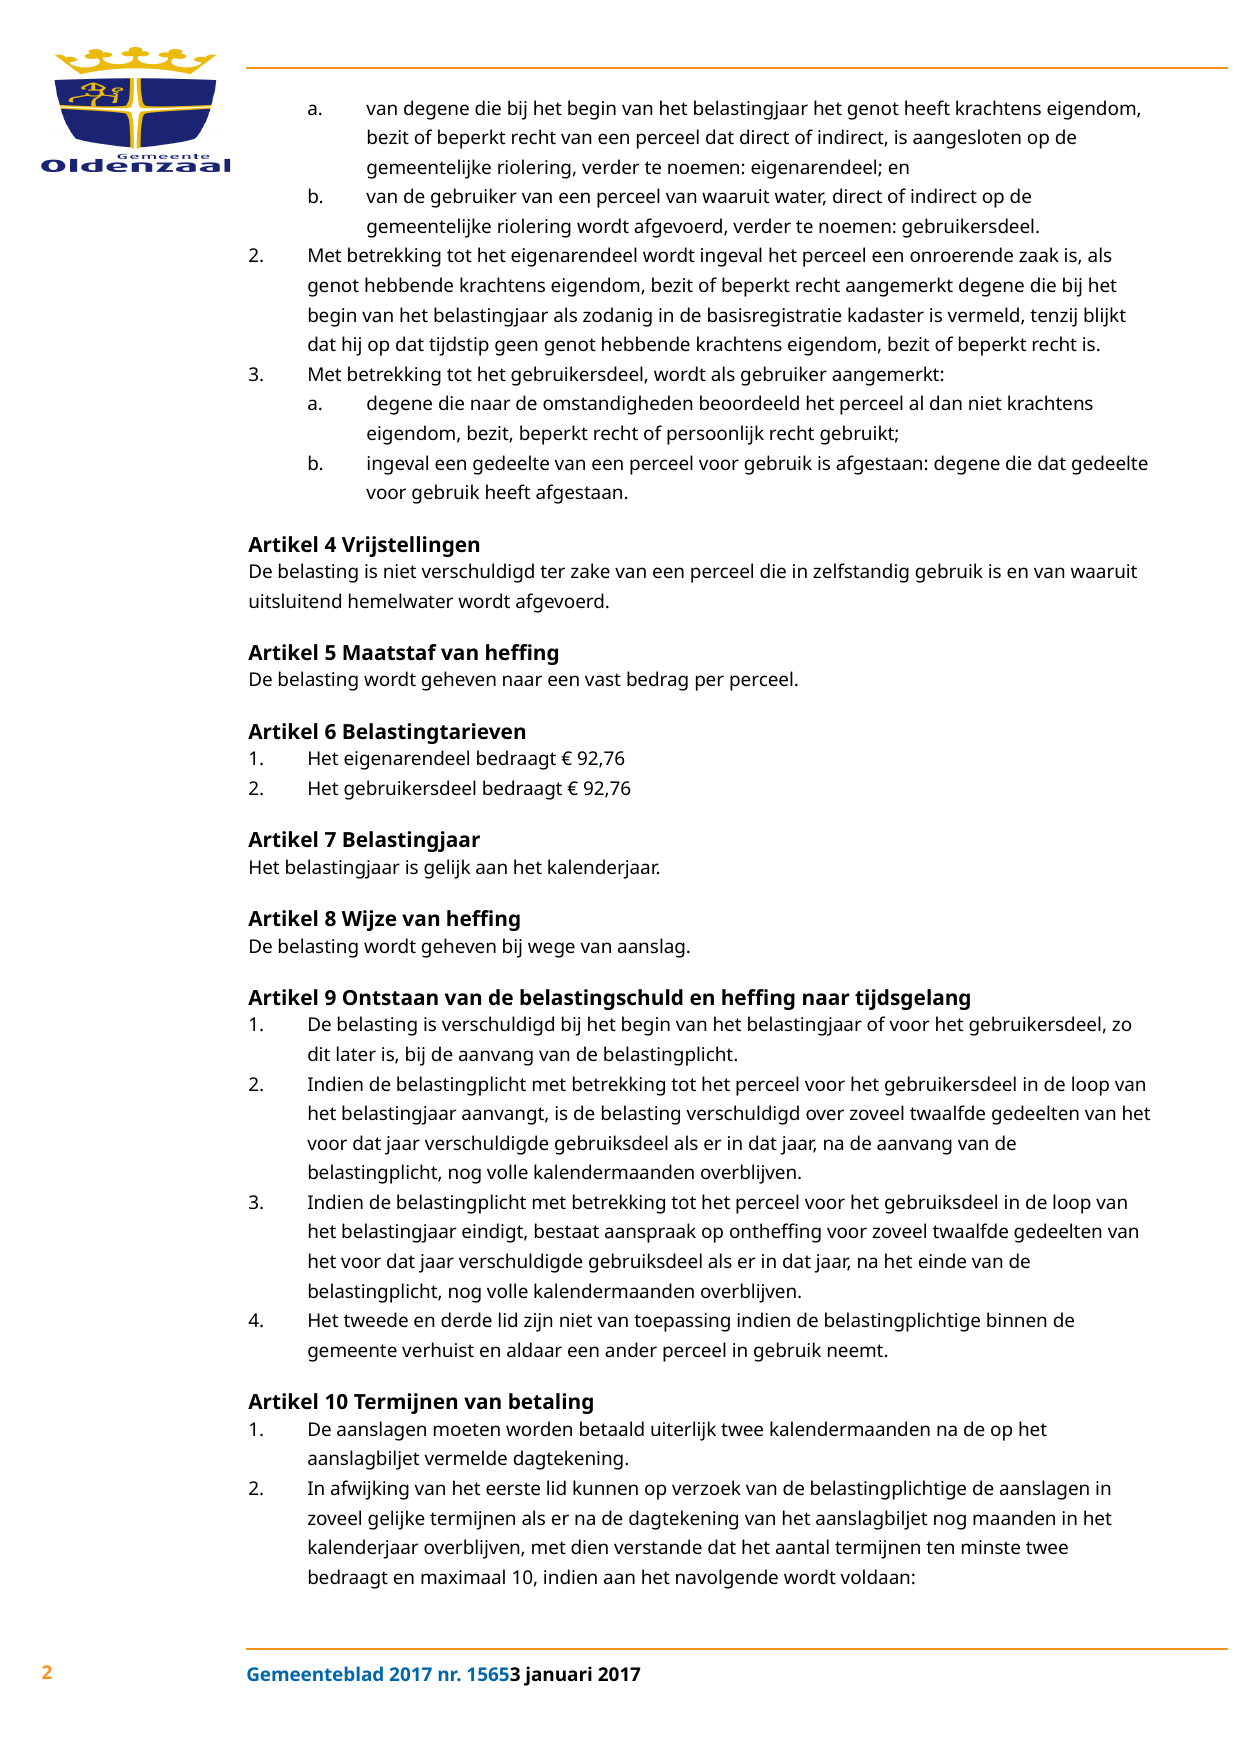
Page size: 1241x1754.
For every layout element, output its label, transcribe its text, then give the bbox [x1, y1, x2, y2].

list Met betrekking tot het eigenarendeel wordt ingeval het perceel een onroerende zaak is, als genot hebbende krachtens eigendom, bezit of beperkt recht aangemerkt degene die bij het begin van het belastingjaar als zodanig in de basisregistratie kadaster is vermeld, tenzij blijkt dat hij op dat tijdstip geen genot hebbende krachtens eigendom, bezit of beperkt recht is. [248, 243, 1152, 357]
text Artikel 10 Termijnen van betaling [248, 1387, 1152, 1416]
text De belasting is niet verschuldigd ter zake van een perceel die in zelfstandig gebruik is en van waaruit uitsluitend hemelwater wordt afgevoerd. [248, 558, 1152, 613]
list Het tweede en derde lid zijn niet van toepassing indien de belastingplichtige binnen de gemeente verhuist en aldaar een ander perceel in gebruik neemt. [248, 1307, 1152, 1363]
list Met betrekking tot het gebruikersdeel, wordt als gebruiker aangemerkt: [248, 361, 1152, 387]
list ingeval een gedeelte van een perceel voor gebruik is afgestaan: degene die dat gedeelte voor gebruik heeft afgestaan. [307, 450, 1152, 505]
list De aanslagen moeten worden betaald uiterlijk twee kalendermaanden na de op het aanslagbiljet vermelde dagtekening. [248, 1416, 1152, 1471]
text Artikel 5 Maatstaf van heffing [248, 638, 1152, 667]
text Het belastingjaar is gelijk aan het kalenderjaar. [248, 854, 1152, 880]
text De belasting wordt geheven naar een vast bedrag per perceel. [248, 667, 1152, 692]
text Artikel 4 Vrijstellingen [248, 530, 1152, 558]
list van de gebruiker van een perceel van waaruit water, direct of indirect op de gemeentelijke riolering wordt afgevoerd, verder te noemen: gebruikersdeel. [307, 183, 1152, 239]
list Het eigenarendeel bedraagt € 92,76 [248, 746, 1152, 771]
text De belasting wordt geheven bij wege van aanslag. [248, 933, 1152, 958]
list Het gebruikersdeel bedraagt € 92,76 [248, 775, 1152, 801]
list degene die naar de omstandigheden beoordeeld het perceel al dan niet krachtens eigendom, bezit, beperkt recht of persoonlijk recht gebruikt; [307, 391, 1152, 446]
picture [41, 47, 231, 172]
list Indien de belastingplicht met betrekking tot het perceel voor het gebruikersdeel in de loop van het belastingjaar aanvangt, is de belasting verschuldigd over zoveel twaalfde gedeelten van het voor dat jaar verschuldigde gebruiksdeel als er in dat jaar, na de aanvang van de belastingplicht, nog volle kalendermaanden overblijven. [248, 1071, 1152, 1185]
text Artikel 8 Wijze van heffing [248, 904, 1152, 933]
list van degene die bij het begin van het belastingjaar het genot heeft krachtens eigendom, bezit of beperkt recht van een perceel dat direct of indirect, is aangesloten op de gemeentelijke riolering, verder te noemen: eigenarendeel; en [307, 95, 1152, 180]
text Artikel 9 Ontstaan van de belastingschuld en heffing naar tijdsgelang [248, 983, 1152, 1012]
list In afwijking van het eerste lid kunnen op verzoek van de belastingplichtige de aanslagen in zoveel gelijke termijnen als er na de dagtekening van het aanslagbiljet nog maanden in het kalenderjaar overblijven, met dien verstande dat het aantal termijnen ten minste twee bedraagt en maximaal 10, indien aan het navolgende wordt voldaan: [248, 1475, 1152, 1589]
text Artikel 6 Belastingtarieven [248, 717, 1152, 746]
list Indien de belastingplicht met betrekking tot het perceel voor het gebruiksdeel in de loop van het belastingjaar eindigt, bestaat aanspraak op ontheffing voor zoveel twaalfde gedeelten van het voor dat jaar verschuldigde gebruiksdeel als er in dat jaar, na het einde van de belastingplicht, nog volle kalendermaanden overblijven. [248, 1189, 1152, 1304]
text Artikel 7 Belastingjaar [248, 826, 1152, 854]
list De belasting is verschuldigd bij het begin van het belastingjaar of voor het gebruikersdeel, zo dit later is, bij de aanvang van de belastingplicht. [248, 1012, 1152, 1067]
